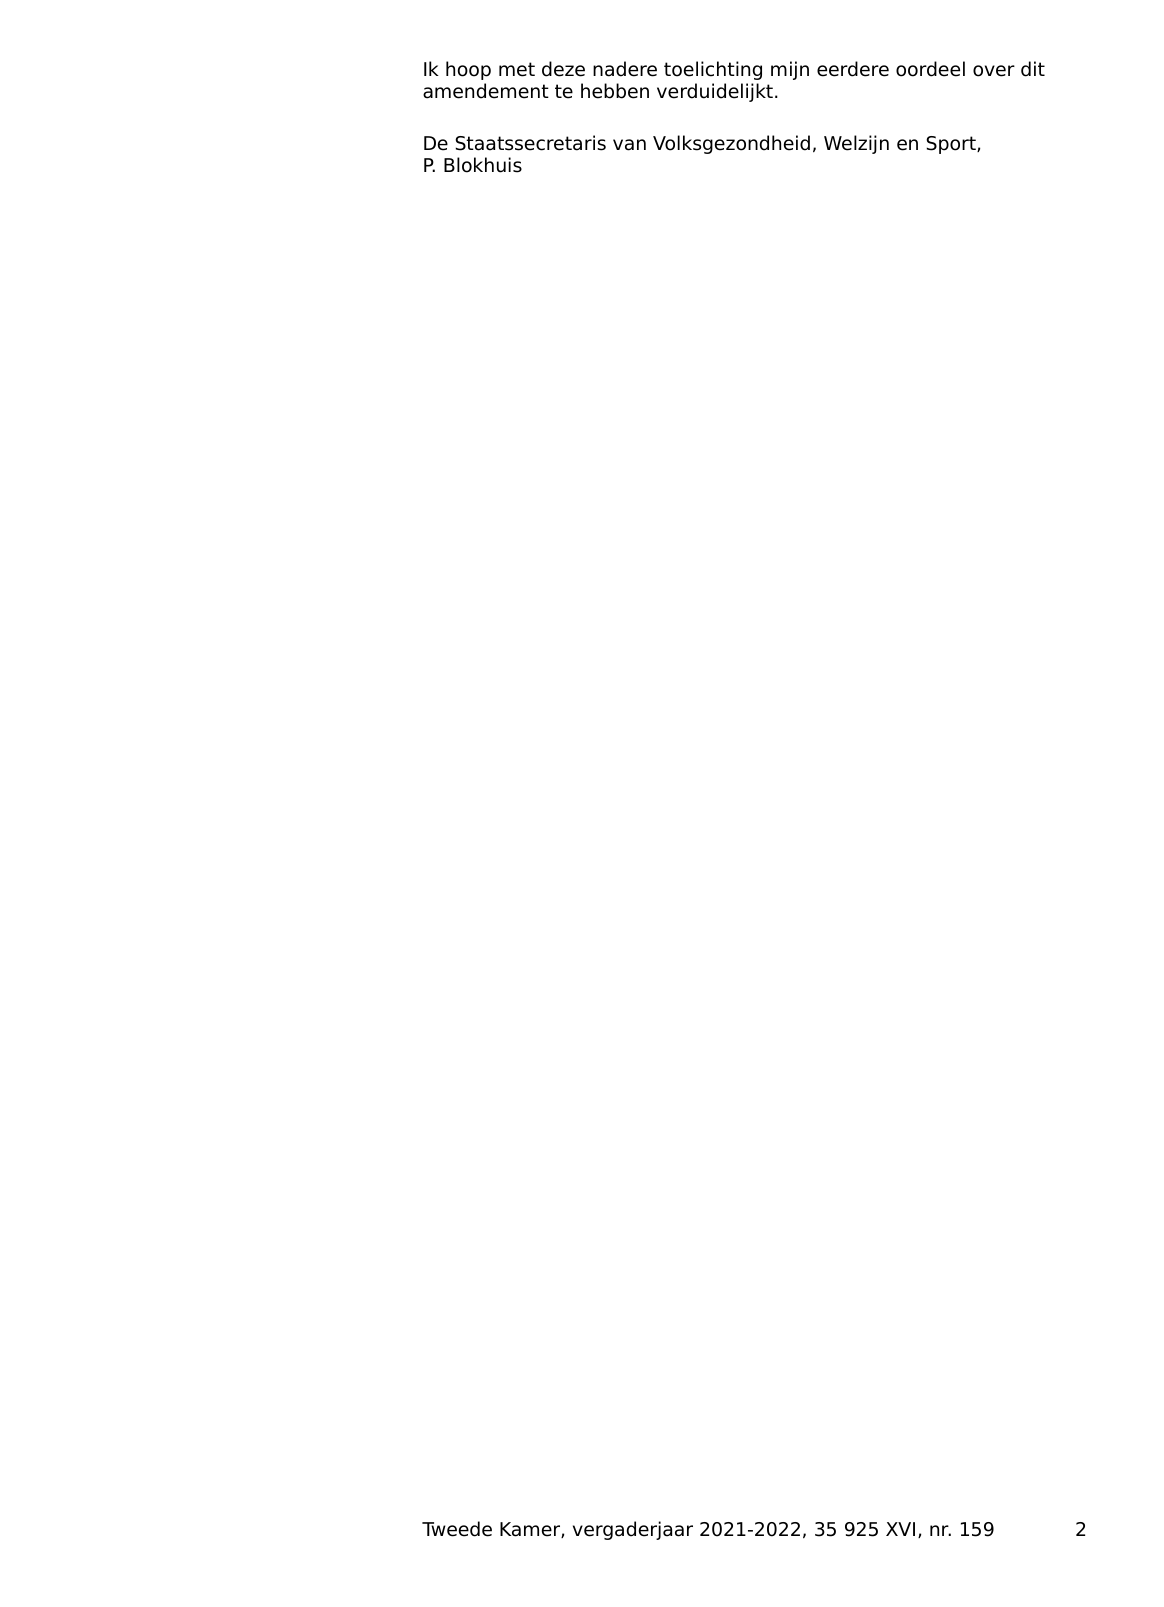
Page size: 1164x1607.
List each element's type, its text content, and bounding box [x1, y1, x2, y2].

text Ik hoop met deze nadere toelichting mijn eerdere oordeel over dit amendement te hebben verduidelijkt. [422, 59, 1087, 103]
text De Staatssecretaris van Volksgezondheid, Welzijn en Sport, P. Blokhuis [422, 133, 1087, 177]
